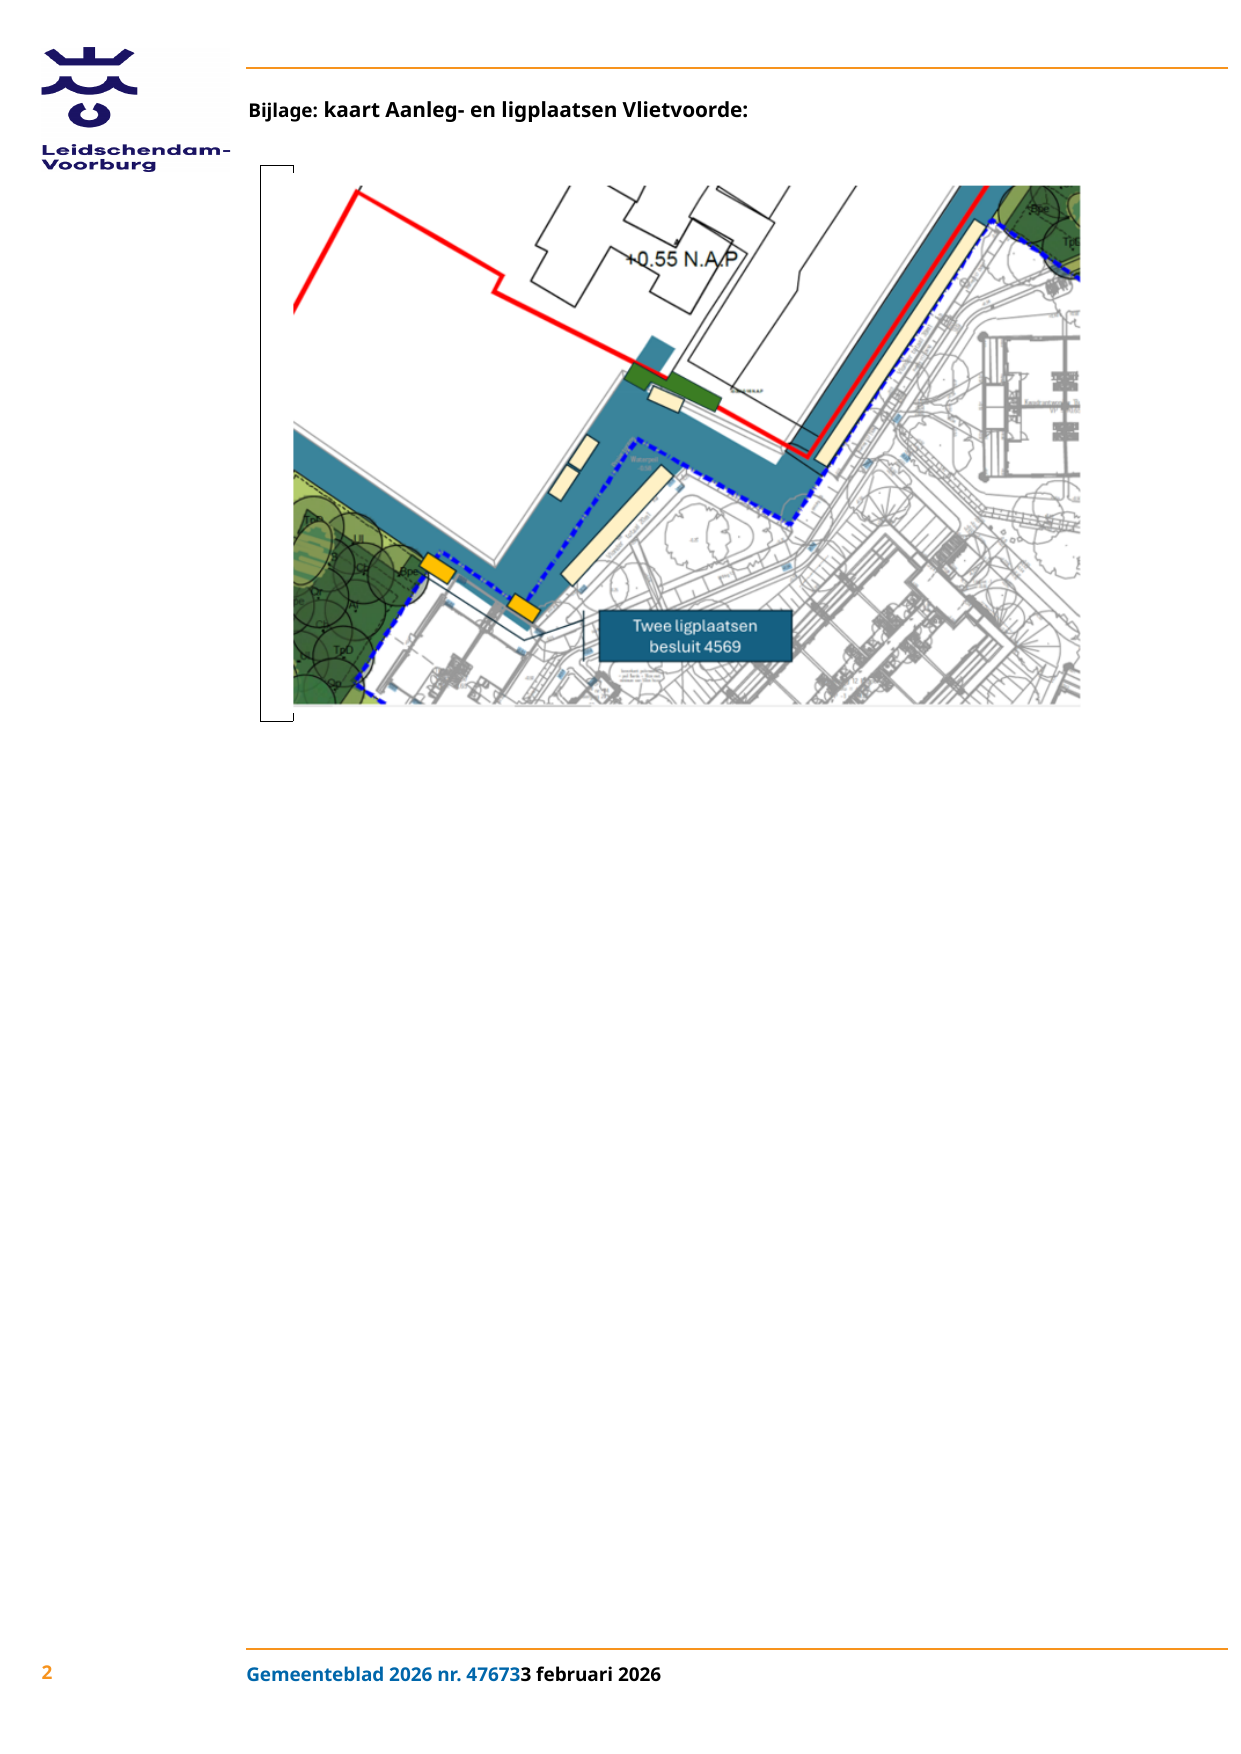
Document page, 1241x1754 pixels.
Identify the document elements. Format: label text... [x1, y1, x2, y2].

picture [41, 47, 231, 172]
text Bijlage: kaart Aanleg- en ligplaatsen Vlietvoorde: [248, 95, 1152, 123]
picture [268, 173, 1096, 713]
